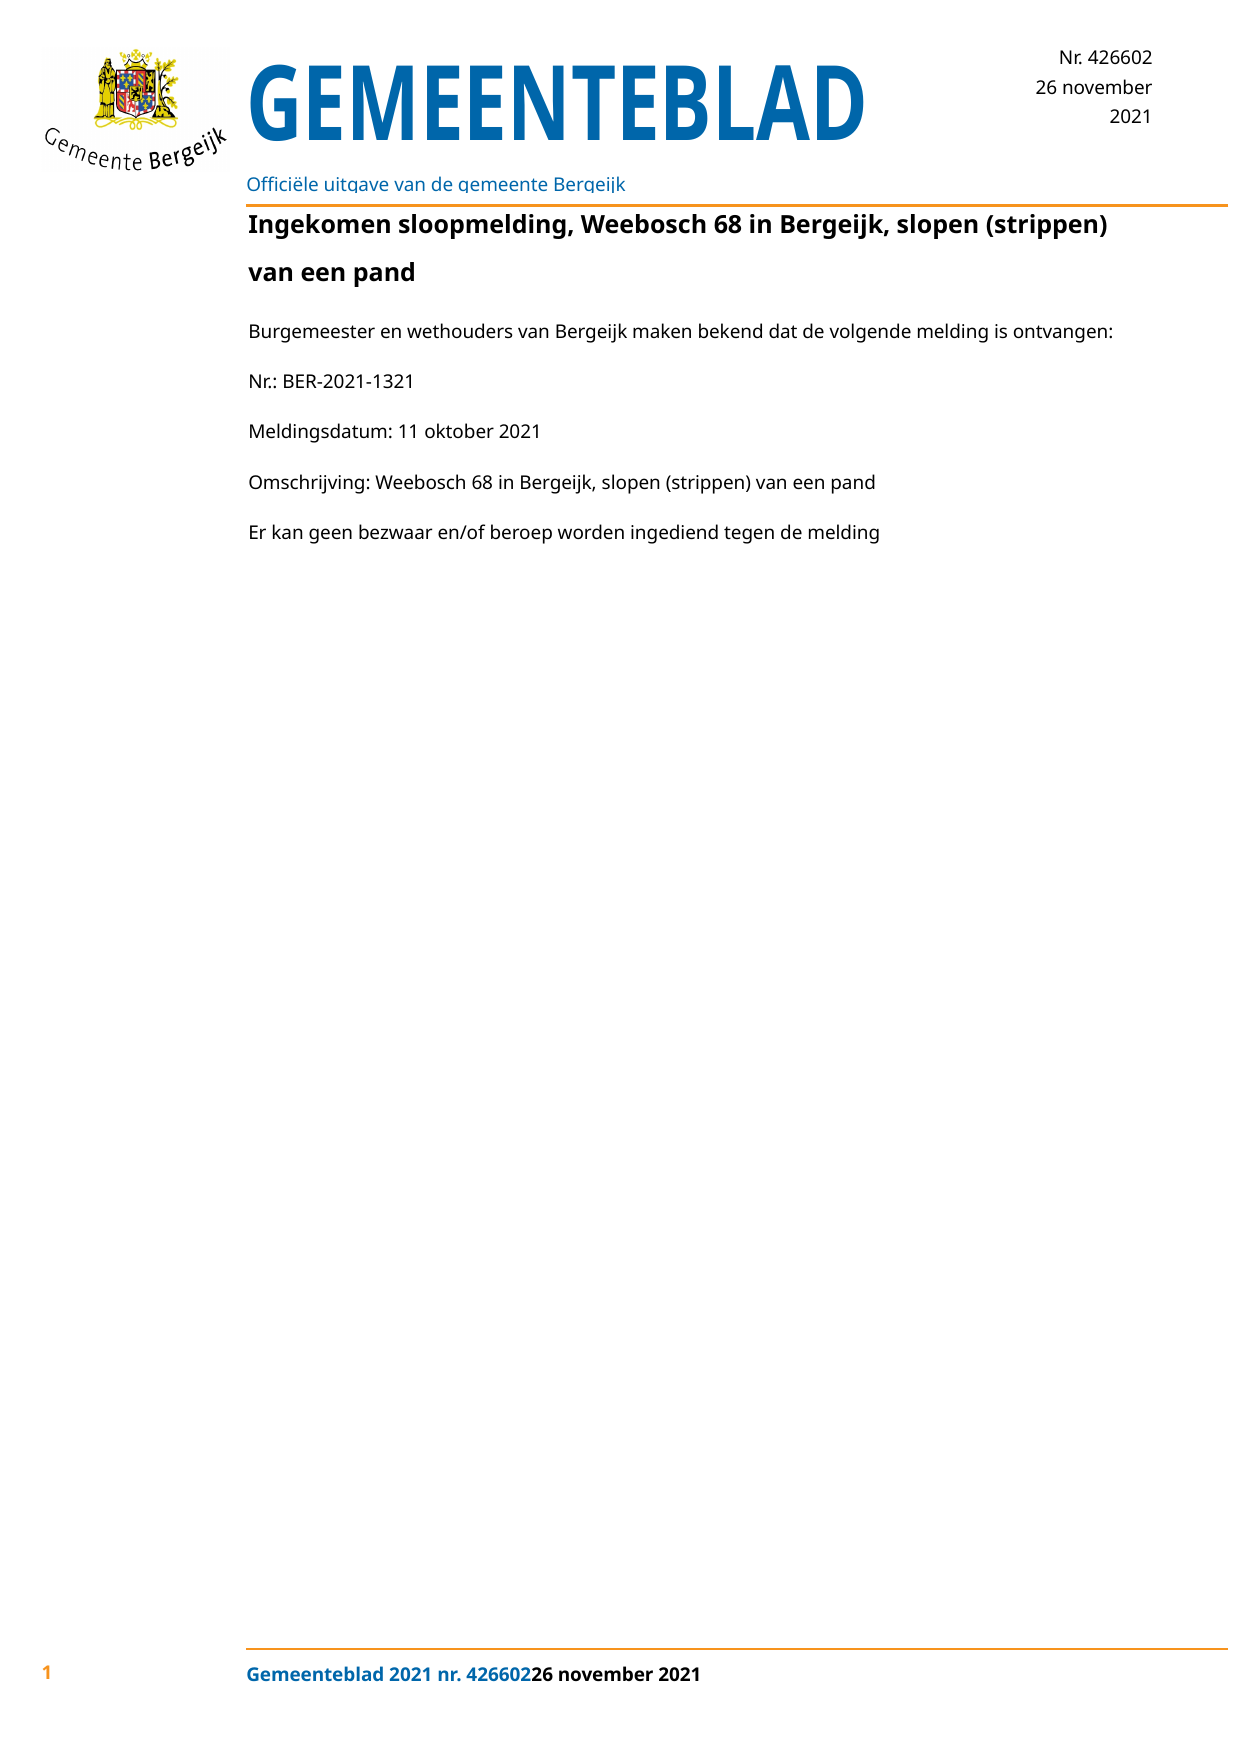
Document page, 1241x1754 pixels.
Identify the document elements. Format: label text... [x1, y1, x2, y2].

text Meldingsdatum: 11 oktober 2021 [248, 419, 1152, 444]
picture [41, 47, 231, 172]
text Omschrijving: Weebosch 68 in Bergeijk, slopen (strippen) van een pand [248, 469, 1152, 495]
text Ingekomen sloopmelding, Weebosch 68 in Bergeijk, slopen (strippen) van een pand [248, 207, 1152, 288]
text Burgemeester en wethouders van Bergeijk maken bekend dat de volgende melding is ontvangen: [248, 318, 1152, 344]
text Er kan geen bezwaar en/of beroep worden ingediend tegen de melding [248, 519, 1152, 545]
text Nr.: BER-2021-1321 [248, 368, 1152, 394]
